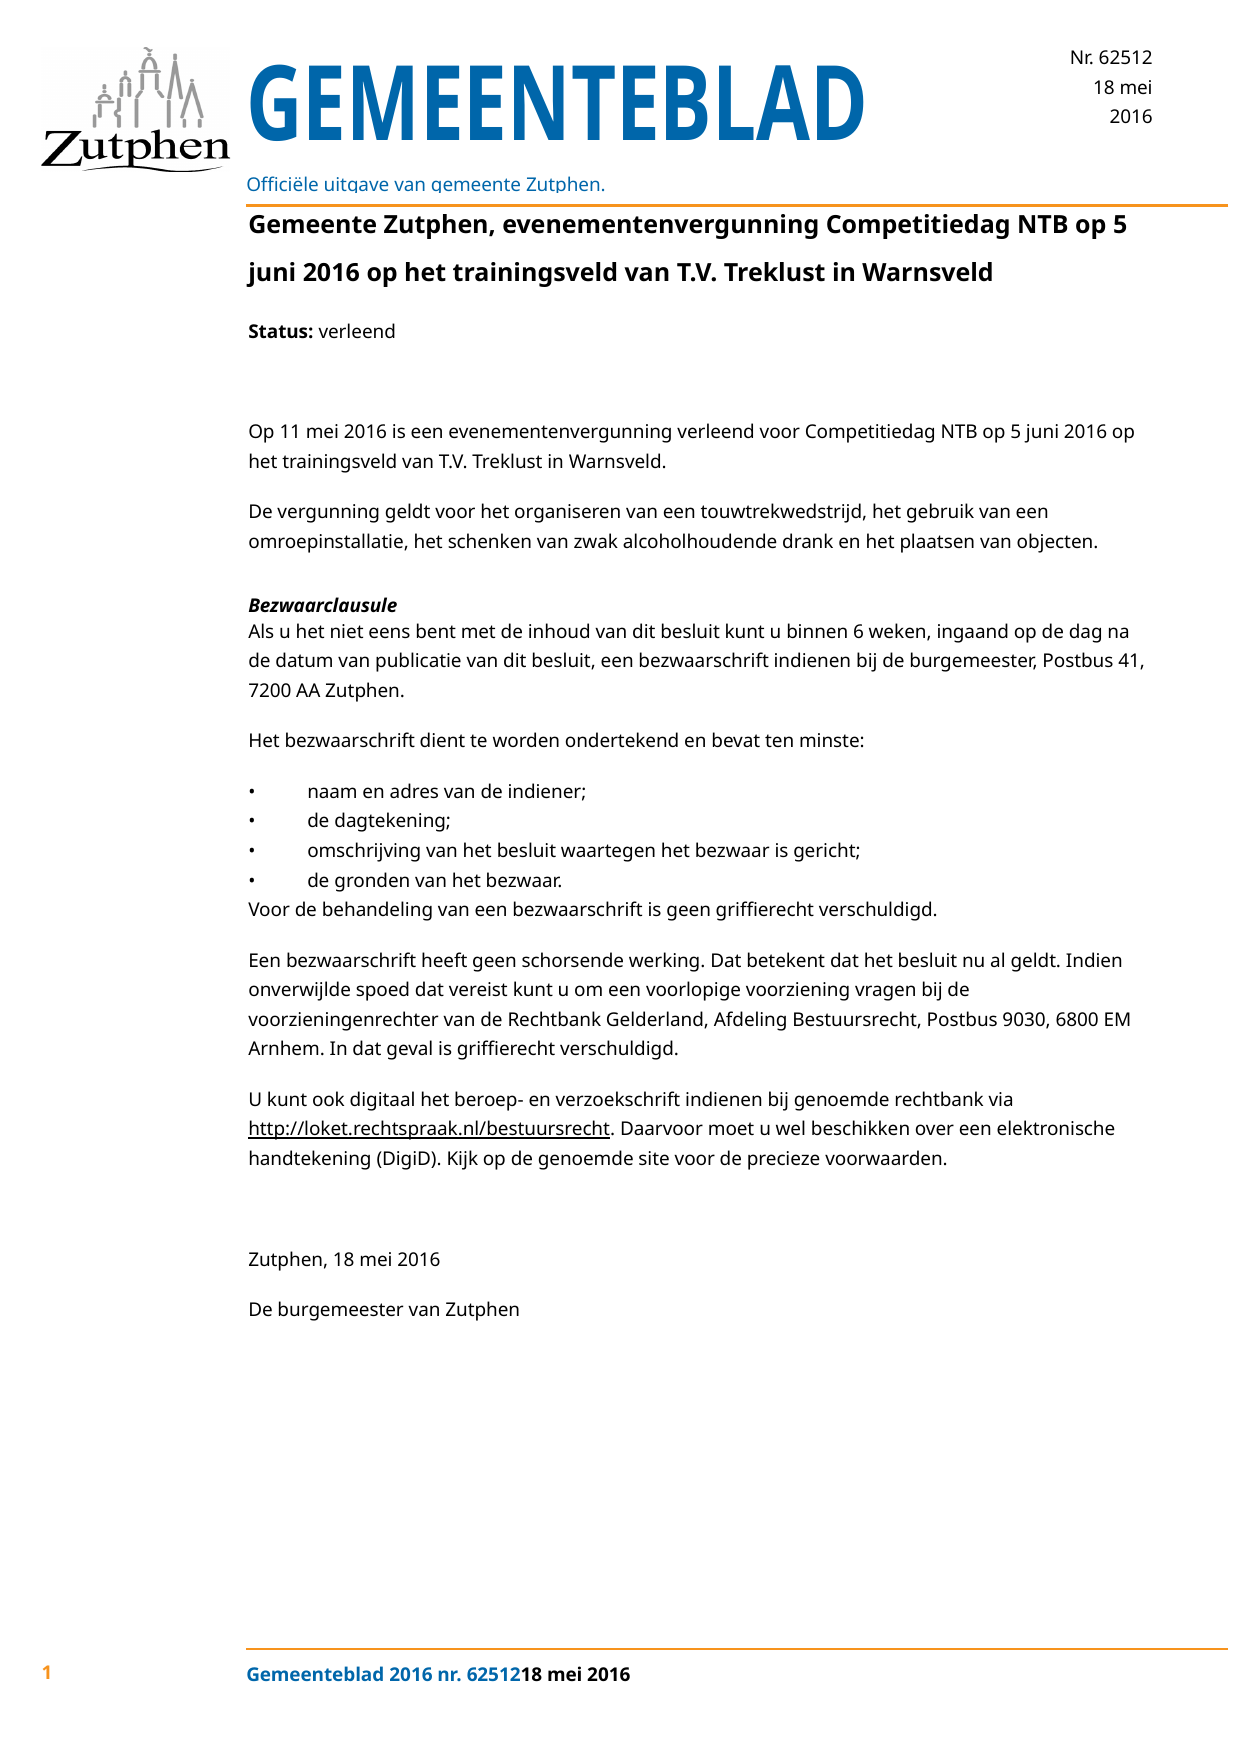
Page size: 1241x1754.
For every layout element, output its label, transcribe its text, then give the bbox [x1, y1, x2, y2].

text Een bezwaarschrift heeft geen schorsende werking. Dat betekent dat het besluit nu al geldt. Indien onverwijlde spoed dat vereist kunt u om een voorlopige voorziening vragen bij de voorzieningenrechter van de Rechtbank Gelderland, Afdeling Bestuursrecht, Postbus 9030, 6800 EM Arnhem. In dat geval is griffierecht verschuldigd. [248, 947, 1152, 1061]
text U kunt ook digitaal het beroep- en verzoekschrift indienen bij genoemde rechtbank via http://loket.rechtspraak.nl/bestuursrecht. Daarvoor moet u wel beschikken over een elektronische handtekening (DigiD). Kijk op de genoemde site voor de precieze voorwaarden. [248, 1086, 1152, 1171]
text Het bezwaarschrift dient te worden ondertekend en bevat ten minste: [248, 728, 1152, 753]
text Op 11 mei 2016 is een evenementenvergunning verleend voor Competitiedag NTB op 5 juni 2016 op het trainingsveld van T.V. Treklust in Warnsveld. [248, 419, 1152, 474]
text De burgemeester van Zutphen [248, 1296, 1152, 1322]
text Bezwaarclausule [248, 592, 1152, 618]
list de dagtekening; [248, 808, 1152, 833]
list naam en adres van de indiener; [248, 778, 1152, 804]
text Zutphen, 18 mei 2016 [248, 1246, 1152, 1272]
text Gemeente Zutphen, evenementenvergunning Competitiedag NTB op 5 juni 2016 op het trainingsveld van T.V. Treklust in Warnsveld [248, 207, 1152, 288]
text Als u het niet eens bent met de inhoud van dit besluit kunt u binnen 6 weken, ingaand op de dag na de datum van publicatie van dit besluit, een bezwaarschrift indienen bij de burgemeester, Postbus 41, 7200 AA Zutphen. [248, 618, 1152, 703]
text De vergunning geldt voor het organiseren van een touwtrekwedstrijd, het gebruik van een omroepinstallatie, het schenken van zwak alcoholhoudende drank en het plaatsen van objecten. [248, 499, 1152, 554]
picture [41, 47, 231, 172]
text Voor de behandeling van een bezwaarschrift is geen griffierecht verschuldigd. [248, 896, 1152, 922]
text Status: verleend [248, 318, 1152, 344]
list de gronden van het bezwaar. [248, 867, 1152, 892]
list omschrijving van het besluit waartegen het bezwaar is gericht; [248, 837, 1152, 863]
